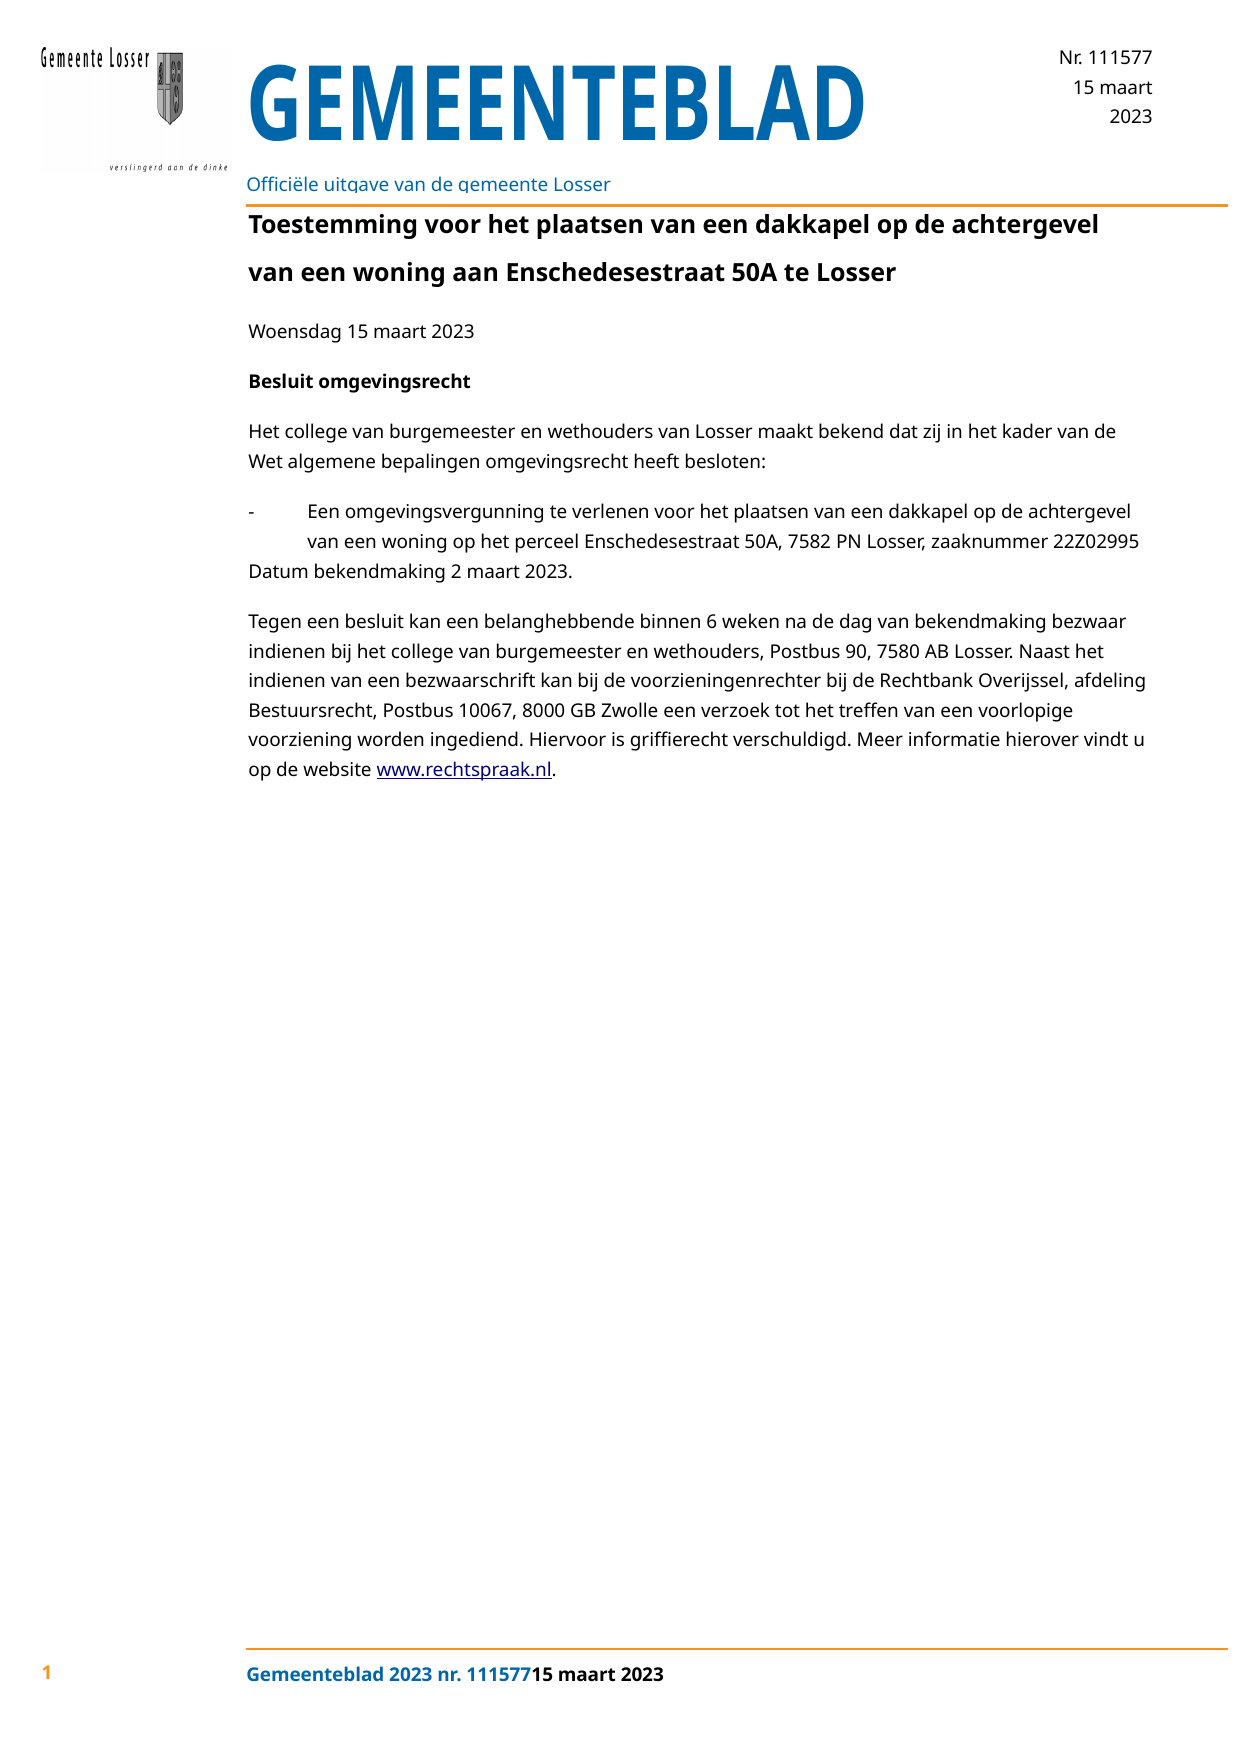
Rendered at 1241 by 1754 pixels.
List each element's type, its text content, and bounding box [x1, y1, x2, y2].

picture [41, 47, 231, 172]
text Tegen een besluit kan een belanghebbende binnen 6 weken na de dag van bekendmaking bezwaar indienen bij het college van burgemeester en wethouders, Postbus 90, 7580 AB Losser. Naast het indienen van een bezwaarschrift kan bij de voorzieningenrechter bij de Rechtbank Overijssel, afdeling Bestuursrecht, Postbus 10067, 8000 GB Zwolle een verzoek tot het treffen van een voorlopige voorziening worden ingediend. Hiervoor is griffierecht verschuldigd. Meer informatie hierover vindt u op de website www.rechtspraak.nl. [248, 608, 1152, 782]
text Het college van burgemeester en wethouders van Losser maakt bekend dat zij in het kader van de Wet algemene bepalingen omgevingsrecht heeft besloten: [248, 419, 1152, 474]
text Besluit omgevingsrecht [248, 368, 1152, 394]
text Datum bekendmaking 2 maart 2023. [248, 558, 1152, 584]
text Toestemming voor het plaatsen van een dakkapel op de achtergevel van een woning aan Enschedesestraat 50A te Losser [248, 207, 1152, 288]
text Woensdag 15 maart 2023 [248, 318, 1152, 344]
list Een omgevingsvergunning te verlenen voor het plaatsen van een dakkapel op de achtergevel van een woning op het perceel Enschedesestraat 50A, 7582 PN Losser, zaaknummer 22Z02995 [248, 499, 1152, 554]
